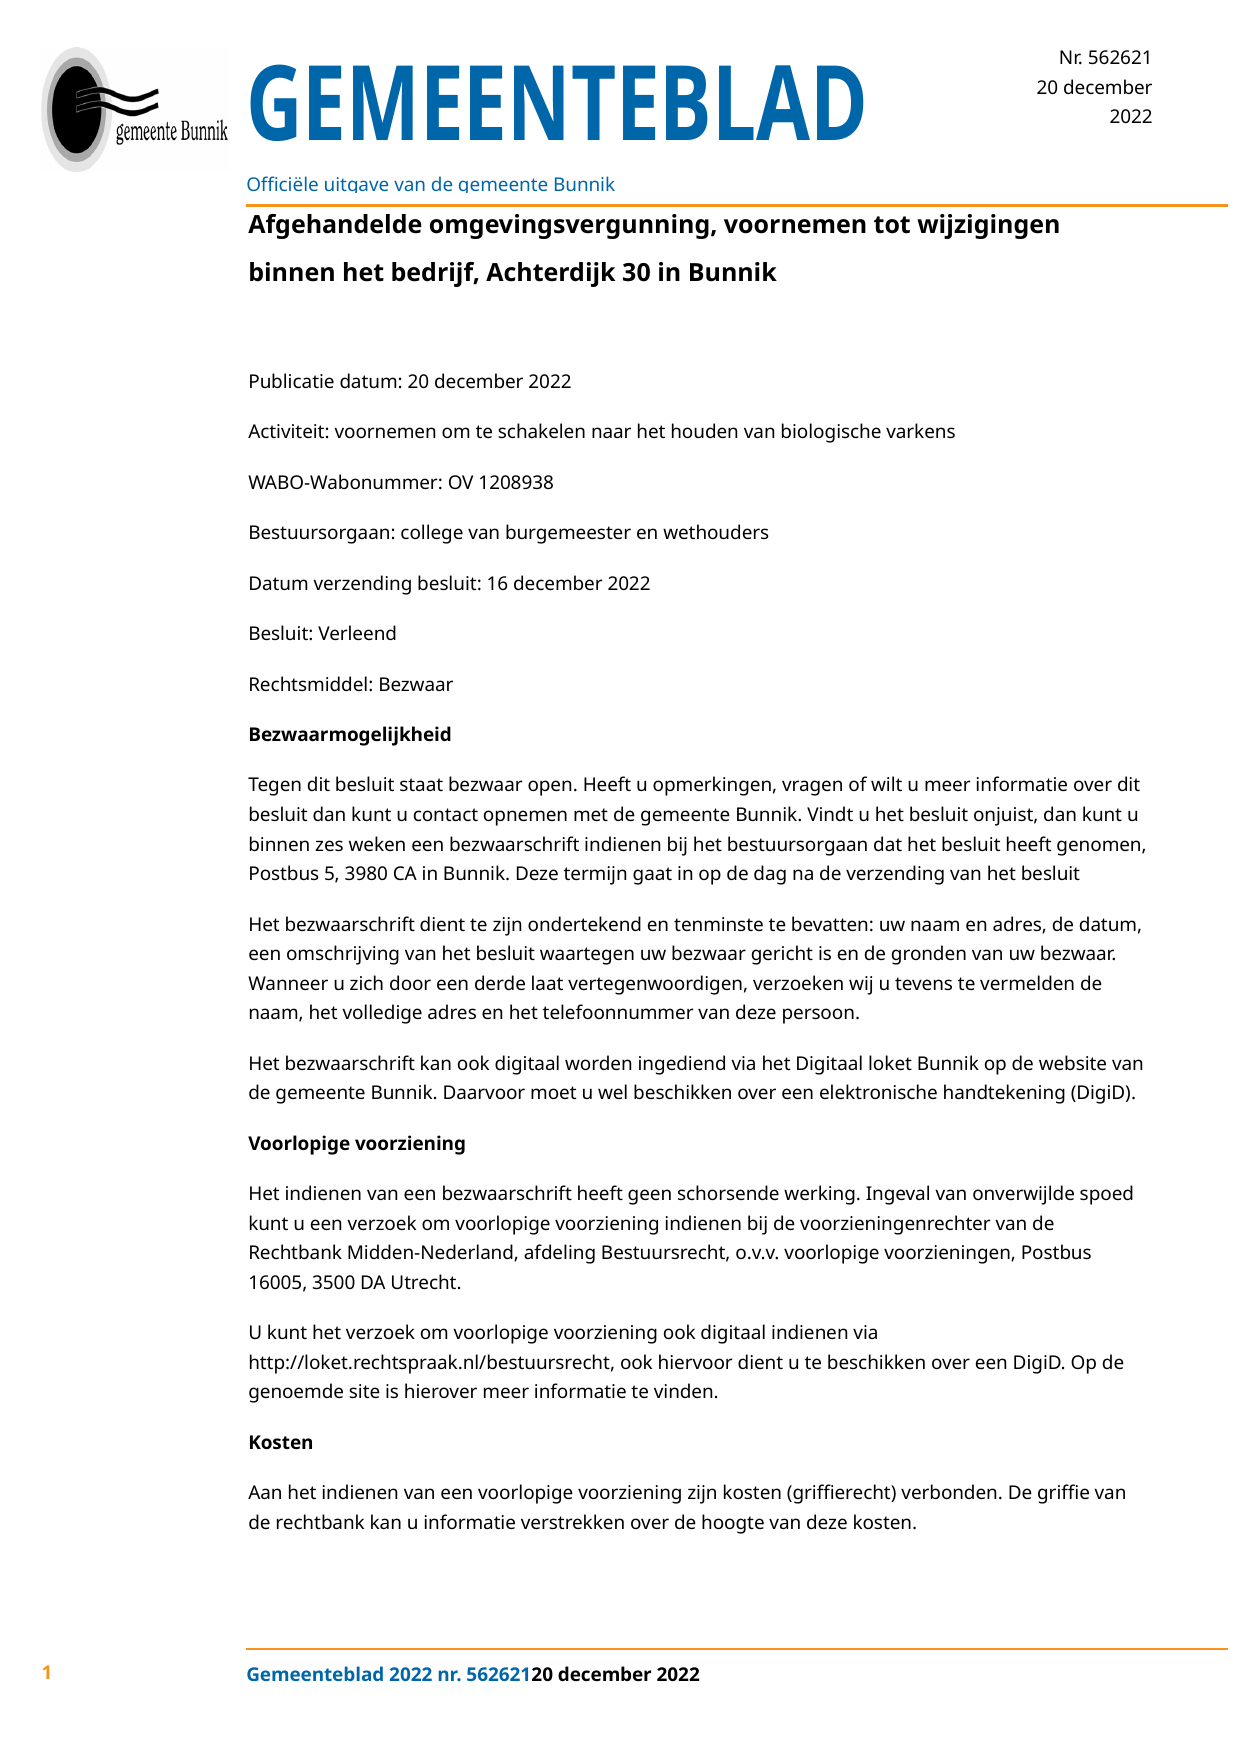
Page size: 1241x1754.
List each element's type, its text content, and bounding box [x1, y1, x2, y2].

text Het indienen van een bezwaarschrift heeft geen schorsende werking. Ingeval van onverwijlde spoed kunt u een verzoek om voorlopige voorziening indienen bij de voorzieningenrechter van de Rechtbank Midden-Nederland, afdeling Bestuursrecht, o.v.v. voorlopige voorzieningen, Postbus 16005, 3500 DA Utrecht. [248, 1180, 1152, 1295]
text Datum verzending besluit: 16 december 2022 [248, 570, 1152, 596]
text Bezwaarmogelijkheid [248, 721, 1152, 747]
text Activiteit: voornemen om te schakelen naar het houden van biologische varkens [248, 419, 1152, 444]
text Rechtsmiddel: Bezwaar [248, 671, 1152, 697]
text WABO-Wabonummer: OV 1208938 [248, 469, 1152, 495]
text Aan het indienen van een voorlopige voorziening zijn kosten (griffierecht) verbonden. De griffie van de rechtbank kan u informatie verstrekken over de hoogte van deze kosten. [248, 1479, 1152, 1535]
text Het bezwaarschrift kan ook digitaal worden ingediend via het Digitaal loket Bunnik op de website van de gemeente Bunnik. Daarvoor moet u wel beschikken over een elektronische handtekening (DigiD). [248, 1050, 1152, 1105]
text Tegen dit besluit staat bezwaar open. Heeft u opmerkingen, vragen of wilt u meer informatie over dit besluit dan kunt u contact opnemen met de gemeente Bunnik. Vindt u het besluit onjuist, dan kunt u binnen zes weken een bezwaarschrift indienen bij het bestuursorgaan dat het besluit heeft genomen, Postbus 5, 3980 CA in Bunnik. Deze termijn gaat in op de dag na de verzending van het besluit [248, 772, 1152, 886]
text Het bezwaarschrift dient te zijn ondertekend en tenminste te bevatten: uw naam en adres, de datum, een omschrijving van het besluit waartegen uw bezwaar gericht is en de gronden van uw bezwaar. Wanneer u zich door een derde laat vertegenwoordigen, verzoeken wij u tevens te vermelden de naam, het volledige adres en het telefoonnummer van deze persoon. [248, 911, 1152, 1025]
text Kosten [248, 1429, 1152, 1455]
picture [41, 47, 231, 172]
text Besluit: Verleend [248, 620, 1152, 646]
text U kunt het verzoek om voorlopige voorziening ook digitaal indienen via http://loket.rechtspraak.nl/bestuursrecht, ook hiervoor dient u te beschikken over een DigiD. Op de genoemde site is hierover meer informatie te vinden. [248, 1319, 1152, 1404]
text Bestuursorgaan: college van burgemeester en wethouders [248, 519, 1152, 545]
text Afgehandelde omgevingsvergunning, voornemen tot wijzigingen binnen het bedrijf, Achterdijk 30 in Bunnik [248, 207, 1152, 288]
text Publicatie datum: 20 december 2022 [248, 368, 1152, 394]
text Voorlopige voorziening [248, 1130, 1152, 1156]
